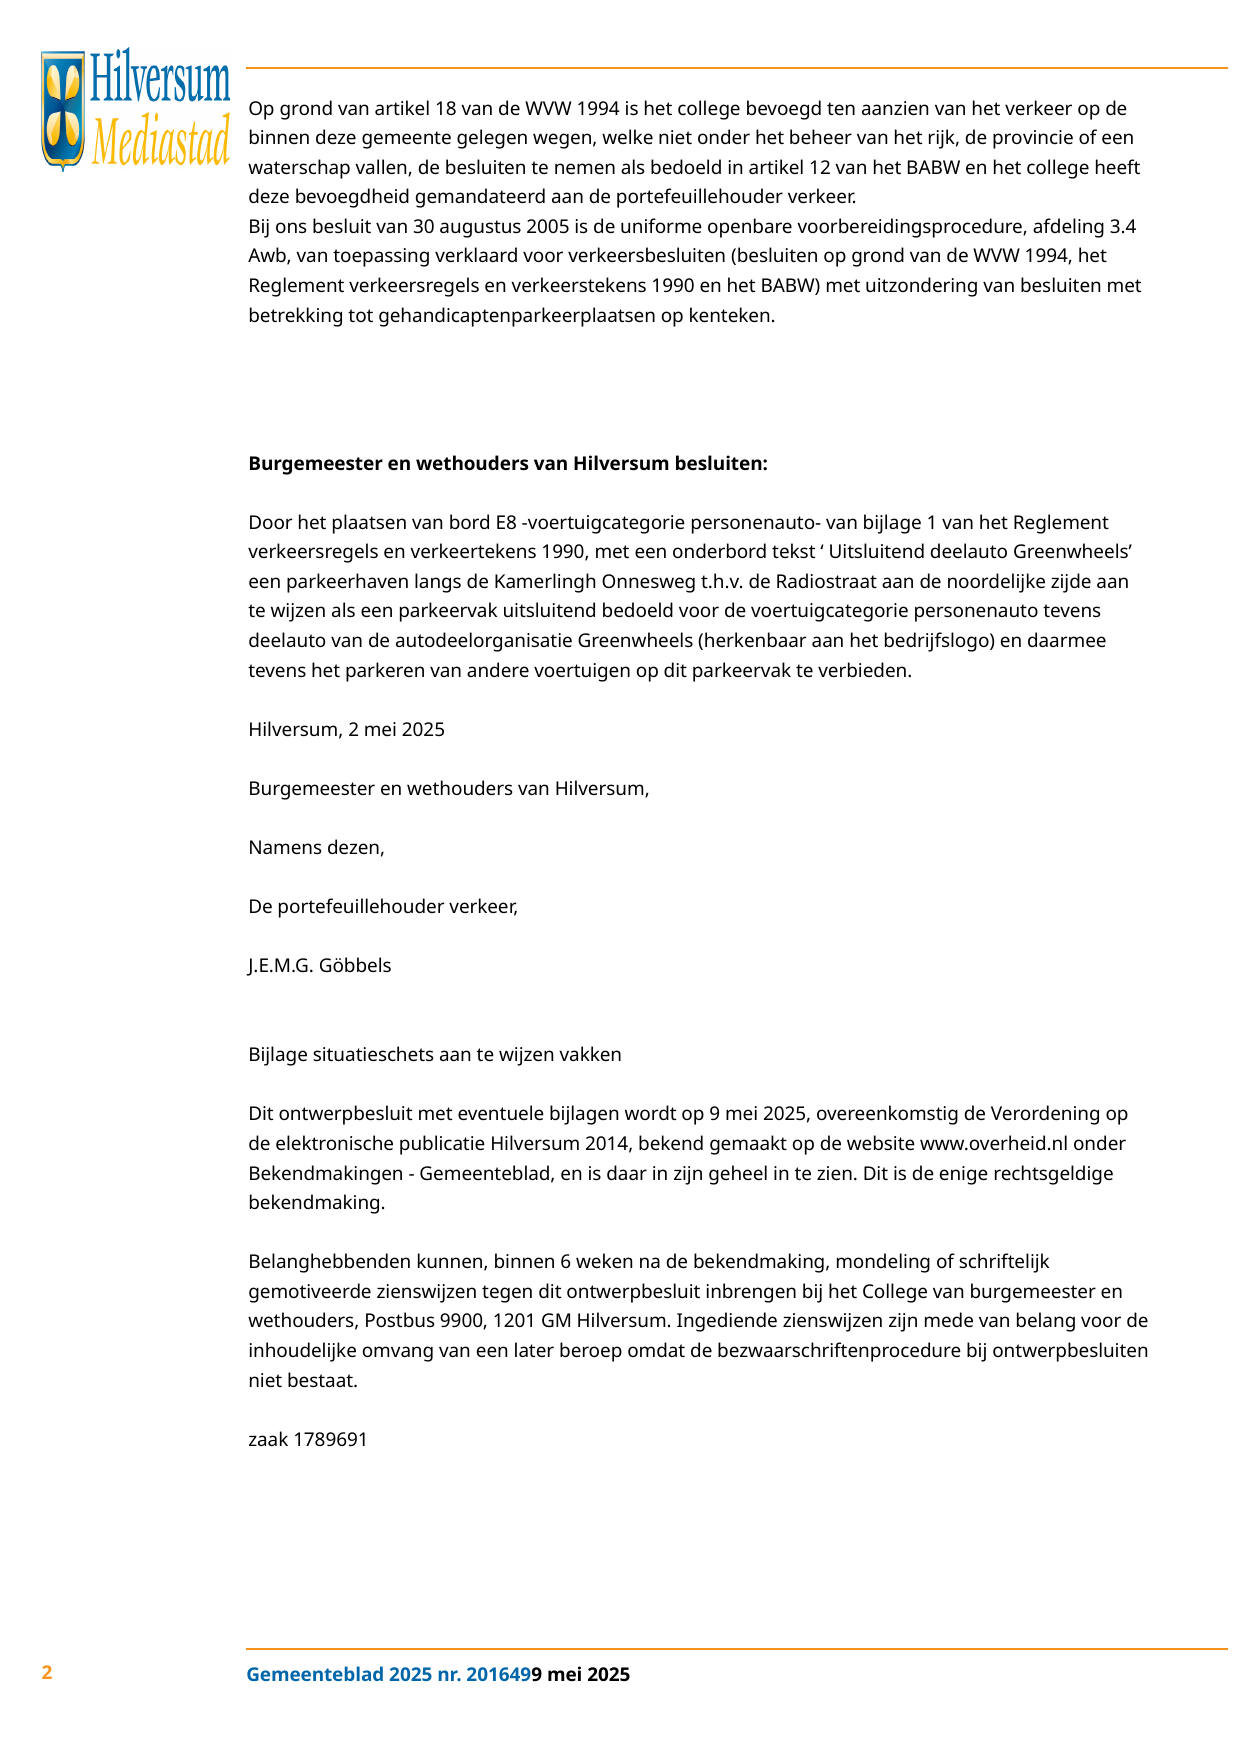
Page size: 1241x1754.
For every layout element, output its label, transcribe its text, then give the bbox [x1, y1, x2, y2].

text Bijlage situatieschets aan te wijzen vakken [248, 1041, 1152, 1067]
text Burgemeester en wethouders van Hilversum besluiten: [248, 450, 1152, 476]
text Op grond van artikel 18 van de WVW 1994 is het colle­ge bevoegd ten aanzien van het verkeer op de binnen deze gemeente gelegen wegen, welke niet onder het beheer van het rijk, de pro­vincie of een waterschap vallen, de besluiten te nemen als bedoeld in artikel 12 van het BABW en het college heeft deze bevoegdheid gemandateerd aan de portefeuillehouder verkeer. [248, 95, 1152, 209]
picture [41, 47, 231, 172]
text Dit ontwerpbesluit met eventuele bijlagen wordt op 9 mei 2025, overeenkomstig de Verordening op de elektronische publicatie Hilversum 2014, bekend gemaakt op de website www.overheid.nl onder Bekendmakingen - Gemeenteblad, en is daar in zijn geheel in te zien. Dit is de enige rechtsgeldige bekendmaking. [248, 1101, 1152, 1215]
text Door het plaatsen van bord E8 -voertuigcategorie personenauto- van bijlage 1 van het Reglement verkeersregels en verkeertekens 1990, met een onderbord tekst ‘ Uitsluitend deelauto Greenwheels’ een parkeerhaven langs de Kamerlingh Onnesweg t.h.v. de Radiostraat aan de noordelijke zijde aan te wijzen als een parkeervak uitsluitend bedoeld voor de voertuigcategorie personenauto tevens deelauto van de autodeelorganisatie Greenwheels (herkenbaar aan het bedrijfslogo) en daarmee tevens het parkeren van andere voertuigen op dit parkeervak te verbieden. [248, 509, 1152, 683]
text Burgemeester en wethouders van Hilversum, [248, 775, 1152, 801]
text Belanghebbenden kunnen, binnen 6 weken na de bekendmaking, mondeling of schriftelijk gemotiveerde zienswijzen tegen dit ontwerpbesluit inbrengen bij het College van burgemeester en wethouders, Postbus 9900, 1201 GM Hilversum. Ingediende zienswijzen zijn mede van belang voor de inhoudelijke omvang van een later beroep omdat de bezwaarschriftenprocedure bij ontwerpbesluiten niet bestaat. [248, 1248, 1152, 1393]
text Bij ons besluit van 30 augustus 2005 is de uniforme openbare voorbereidingsprocedure, afdeling 3.4 Awb, van toepassing verklaard voor verkeersbesluiten (besluiten op grond van de WVW 1994, het Reglement verkeersregels en verkeerstekens 1990 en het BABW) met uitzondering van besluiten met betrekking tot gehandicaptenparkeerplaatsen op kenteken. [248, 213, 1152, 328]
text Namens dezen, [248, 834, 1152, 860]
text De portefeuillehouder verkeer, [248, 893, 1152, 919]
text J.E.M.G. Göbbels [248, 953, 1152, 978]
text zaak 1789691 [248, 1426, 1152, 1452]
text Hilversum, 2 mei 2025 [248, 716, 1152, 742]
